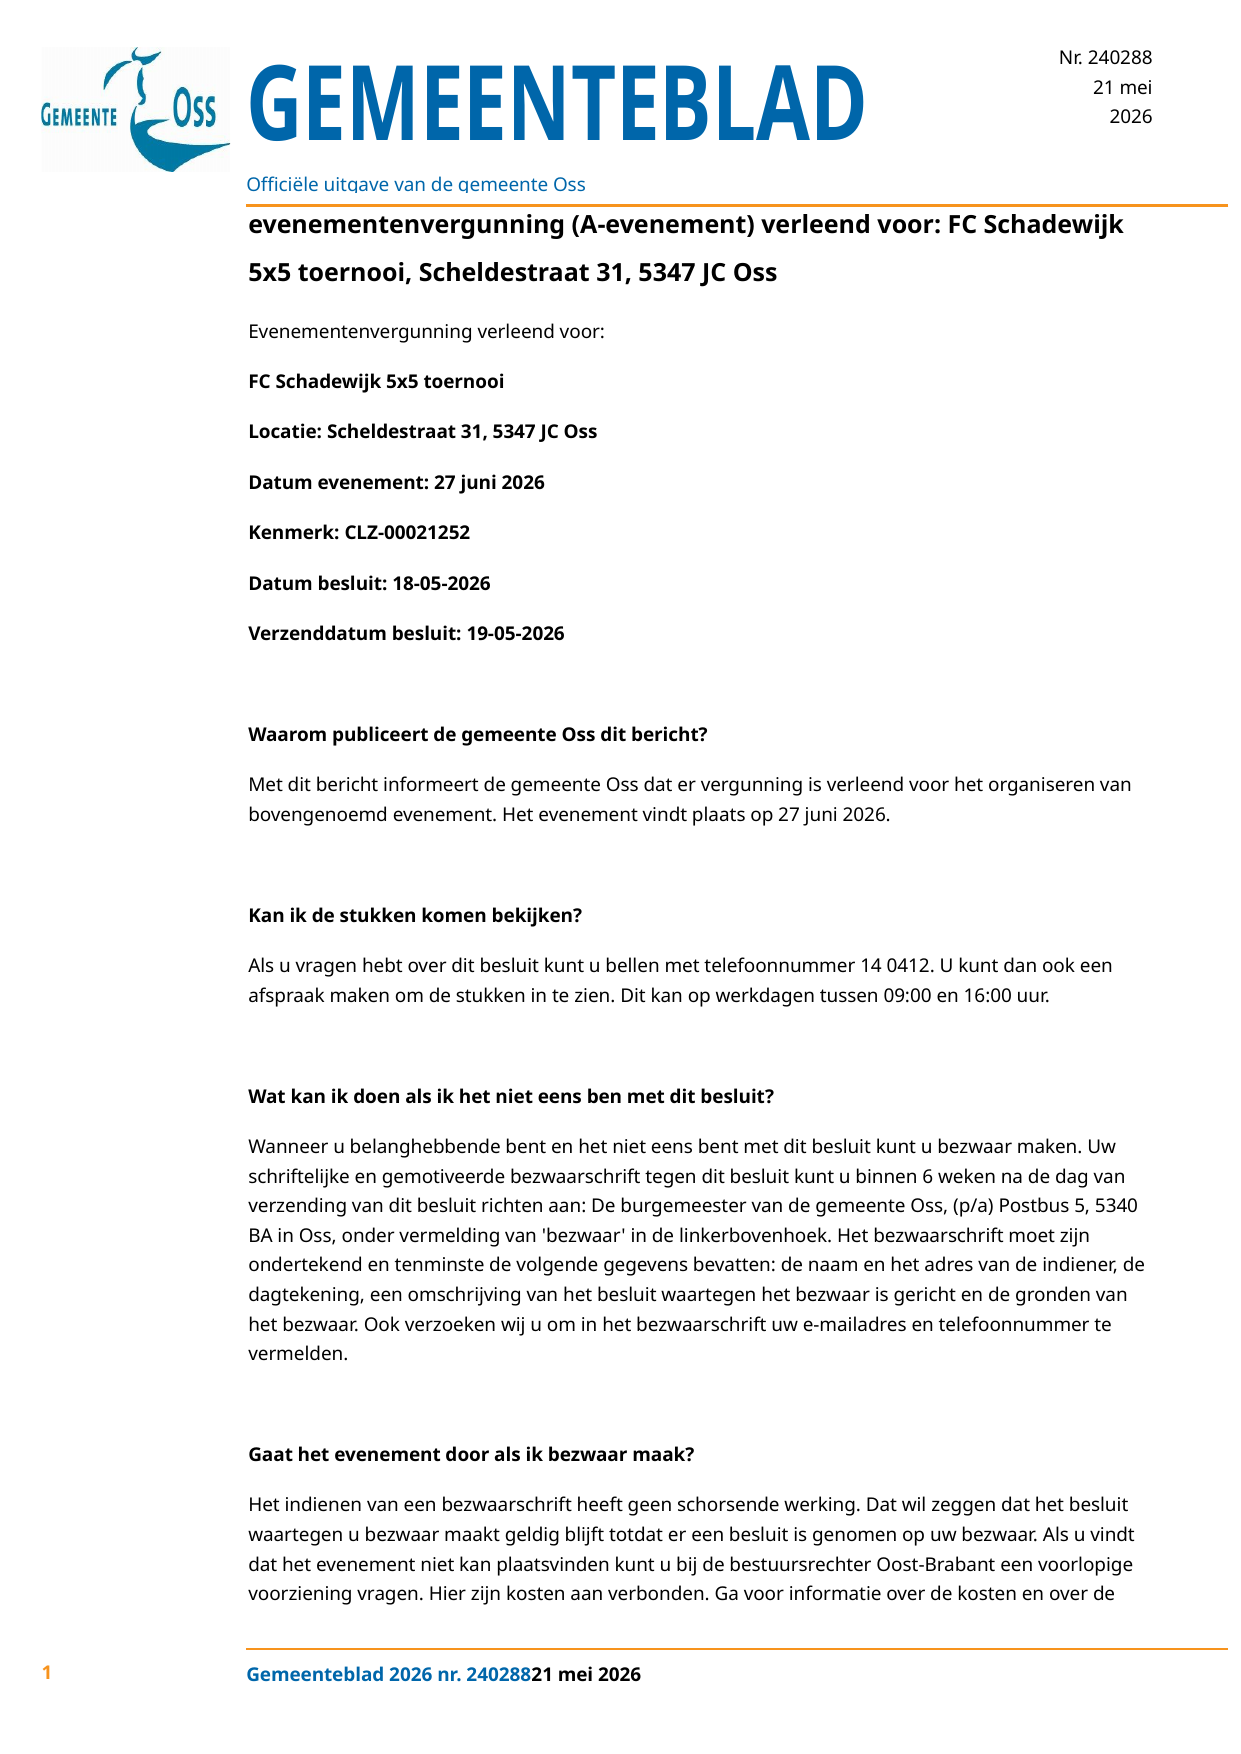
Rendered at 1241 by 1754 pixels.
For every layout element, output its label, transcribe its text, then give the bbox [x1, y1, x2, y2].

text Verzenddatum besluit: 19-05-2026 [248, 620, 1152, 646]
text Kan ik de stukken komen bekijken? [248, 902, 1152, 928]
text Als u vragen hebt over dit besluit kunt u bellen met telefoonnummer 14 0412. U kunt dan ook een afspraak maken om de stukken in te zien. Dit kan op werkdagen tussen 09:00 en 16:00 uur. [248, 952, 1152, 1008]
picture [41, 47, 231, 172]
text evenementenvergunning (A-evenement) verleend voor: FC Schadewijk 5x5 toernooi, Scheldestraat 31, 5347 JC Oss [248, 207, 1152, 288]
text Gaat het evenement door als ik bezwaar maak? [248, 1441, 1152, 1467]
text Kenmerk: CLZ-00021252 [248, 519, 1152, 545]
text Wanneer u belanghebbende bent en het niet eens bent met dit besluit kunt u bezwaar maken. Uw schriftelijke en gemotiveerde bezwaarschrift tegen dit besluit kunt u binnen 6 weken na de dag van verzending van dit besluit richten aan: De burgemeester van de gemeente Oss, (p/a) Postbus 5, 5340 BA in Oss, onder vermelding van 'bezwaar' in de linkerbovenhoek. Het bezwaarschrift moet zijn ondertekend en tenminste de volgende gegevens bevatten: de naam en het adres van de indiener, de dagtekening, een omschrijving van het besluit waartegen het bezwaar is gericht en de gronden van het bezwaar. Ook verzoeken wij u om in het bezwaarschrift uw e-mailadres en telefoonnummer te vermelden. [248, 1133, 1152, 1366]
text Locatie: Scheldestraat 31, 5347 JC Oss [248, 419, 1152, 444]
text Waarom publiceert de gemeente Oss dit bericht? [248, 721, 1152, 747]
text Evenementenvergunning verleend voor: [248, 318, 1152, 344]
text Met dit bericht informeert de gemeente Oss dat er vergunning is verleend voor het organiseren van bovengenoemd evenement. Het evenement vindt plaats op 27 juni 2026. [248, 772, 1152, 827]
text Het indienen van een bezwaarschrift heeft geen schorsende werking. Dat wil zeggen dat het besluit waartegen u bezwaar maakt geldig blijft totdat er een besluit is genomen op uw bezwaar. Als u vindt dat het evenement niet kan plaatsvinden kunt u bij de bestuursrechter Oost-Brabant een voorlopige voorziening vragen. Hier zijn kosten aan verbonden. Ga voor informatie over de kosten en over de [248, 1492, 1152, 1606]
text Datum evenement: 27 juni 2026 [248, 469, 1152, 495]
text Datum besluit: 18-05-2026 [248, 570, 1152, 596]
text Wat kan ik doen als ik het niet eens ben met dit besluit? [248, 1083, 1152, 1109]
text FC Schadewijk 5x5 toernooi [248, 368, 1152, 394]
